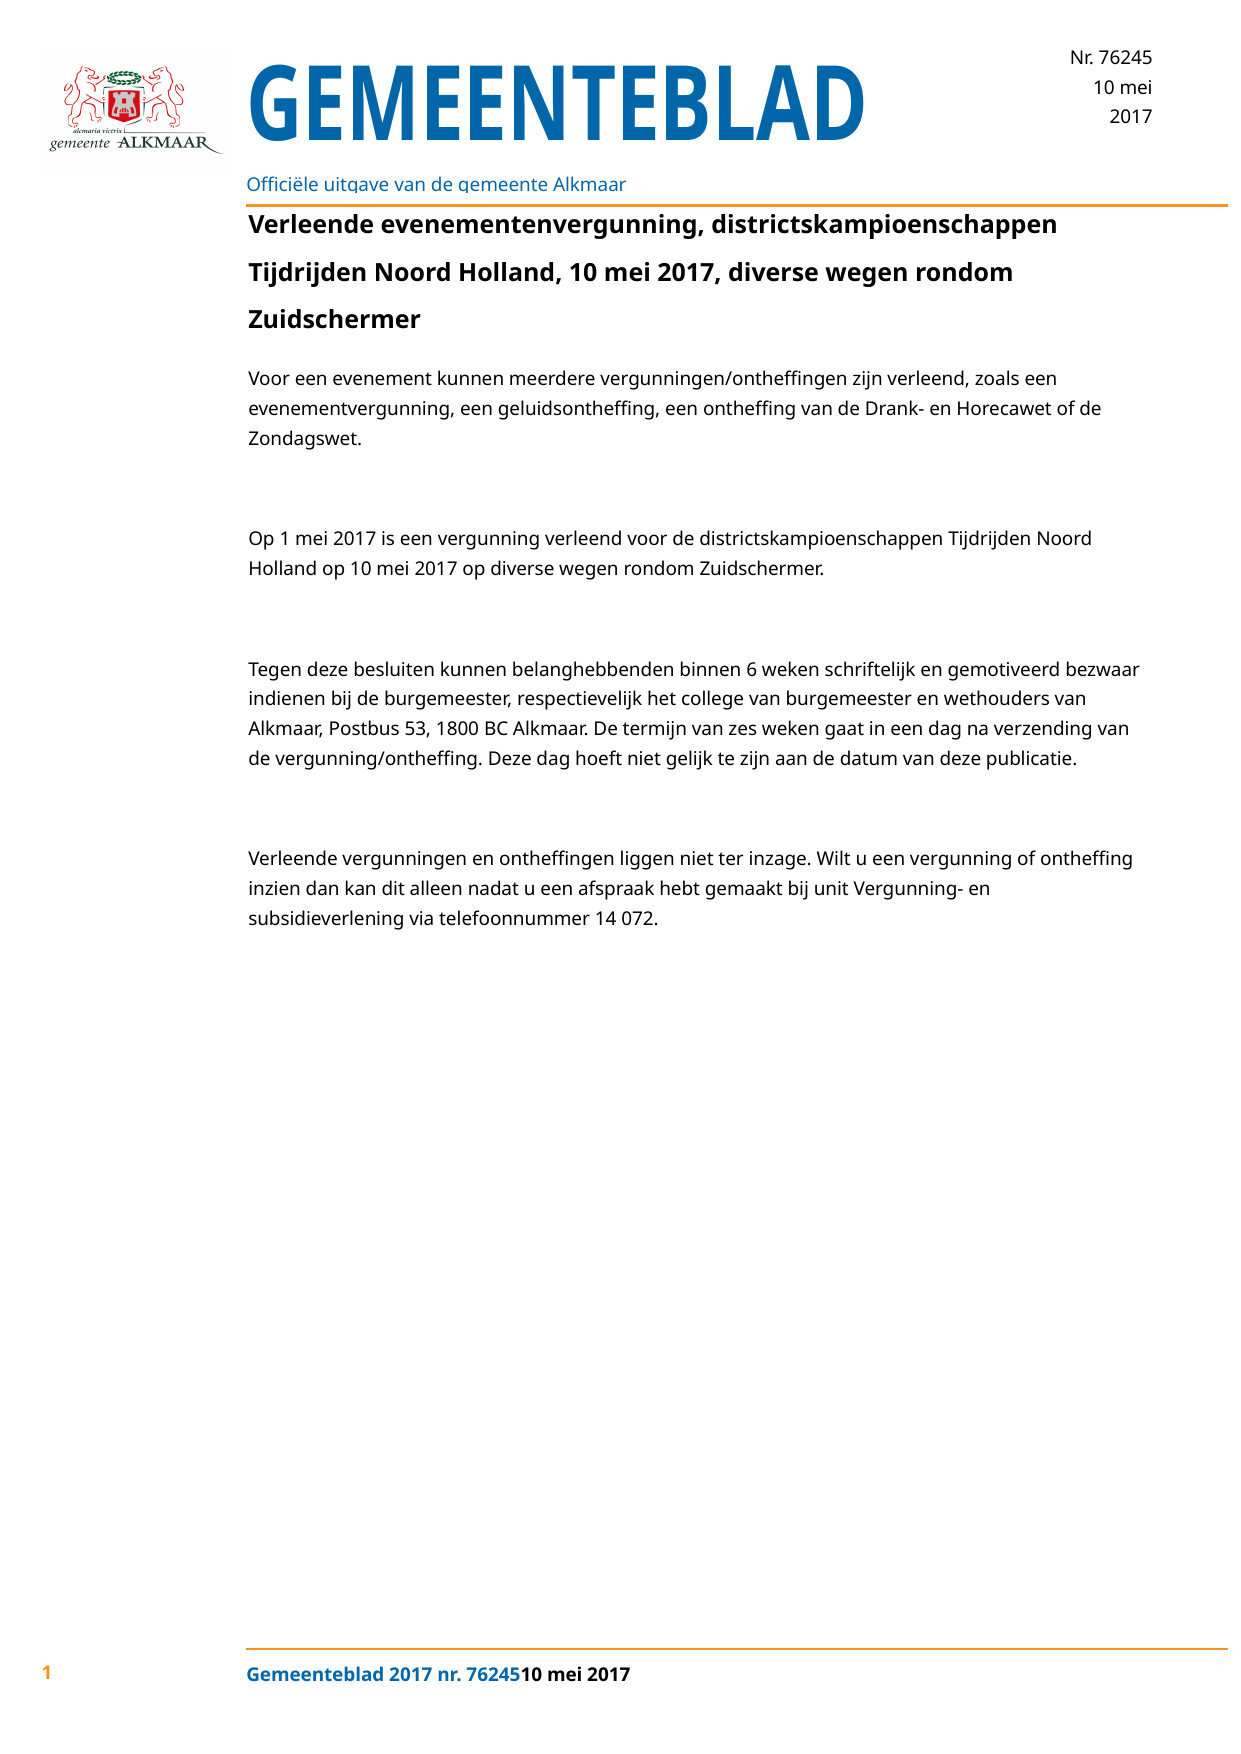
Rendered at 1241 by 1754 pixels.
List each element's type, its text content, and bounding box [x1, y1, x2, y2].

picture [41, 47, 231, 172]
text Verleende vergunningen en ontheffingen liggen niet ter inzage. Wilt u een vergunning of ontheffing inzien dan kan dit alleen nadat u een afspraak hebt gemaakt bij unit Vergunning- en subsidieverlening via telefoonnummer 14 072. [248, 846, 1152, 930]
text Op 1 mei 2017 is een vergunning verleend voor de districtskampioenschappen Tijdrijden Noord Holland op 10 mei 2017 op diverse wegen rondom Zuidschermer. [248, 526, 1152, 581]
text Voor een evenement kunnen meerdere vergunningen/ontheffingen zijn verleend, zoals een evenementvergunning, een geluidsontheffing, een ontheffing van de Drank- en Horecawet of de Zondagswet. [248, 366, 1152, 450]
text Tegen deze besluiten kunnen belanghebbenden binnen 6 weken schriftelijk en gemotiveerd bezwaar indienen bij de burgemeester, respectievelijk het college van burgemeester en wethouders van Alkmaar, Postbus 53, 1800 BC Alkmaar. De termijn van zes weken gaat in een dag na verzending van de vergunning/ontheffing. Deze dag hoeft niet gelijk te zijn aan de datum van deze publicatie. [248, 656, 1152, 770]
text Verleende evenementenvergunning, districtskampioenschappen Tijdrijden Noord Holland, 10 mei 2017, diverse wegen rondom Zuidschermer [248, 207, 1152, 336]
